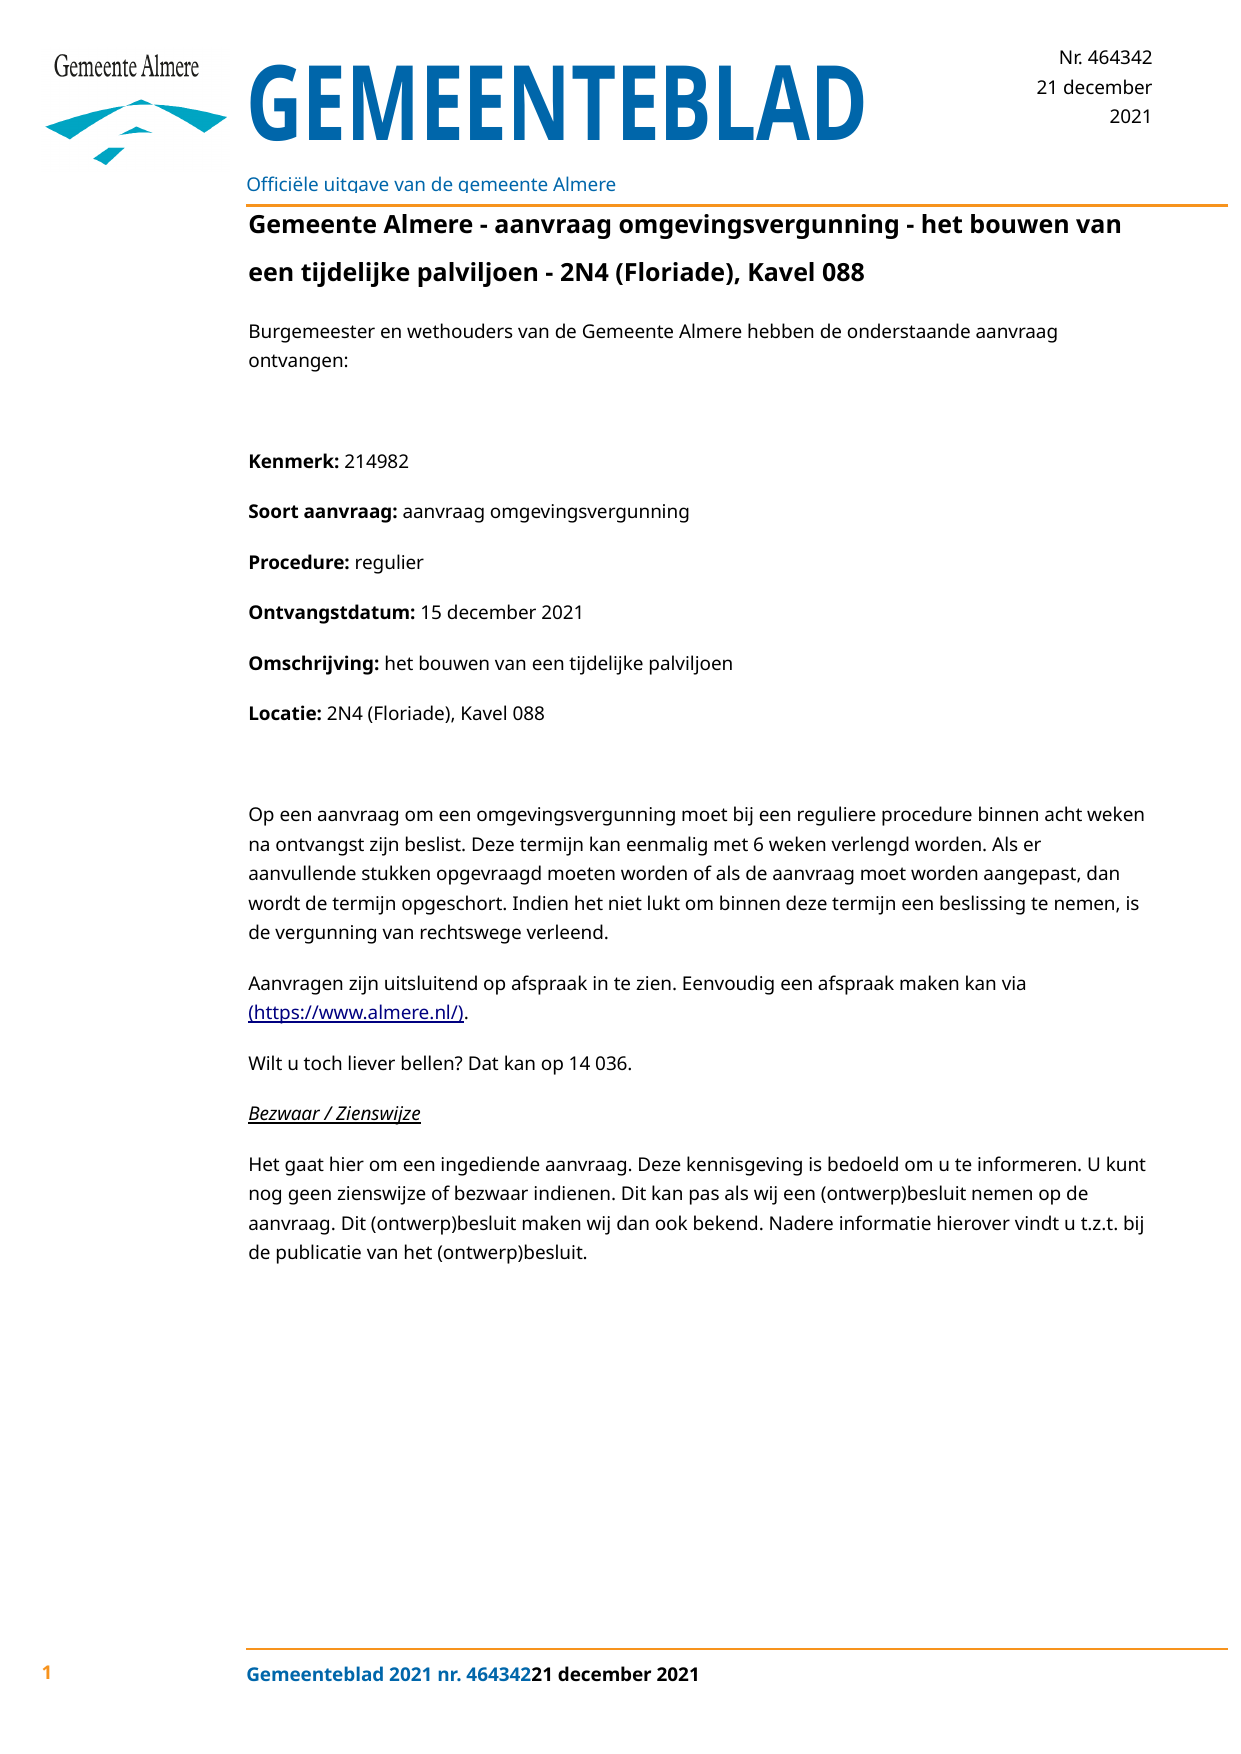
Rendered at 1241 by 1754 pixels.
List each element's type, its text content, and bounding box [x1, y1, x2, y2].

text Wilt u toch liever bellen? Dat kan op 14 036. [248, 1050, 1152, 1076]
text Bezwaar / Zienswijze [248, 1100, 1152, 1126]
text Locatie: 2N4 (Floriade), Kavel 088 [248, 700, 1152, 726]
text Aanvragen zijn uitsluitend op afspraak in te zien. Eenvoudig een afspraak maken kan via (https://www.almere.nl/). [248, 970, 1152, 1025]
text Omschrijving: het bouwen van een tijdelijke palviljoen [248, 650, 1152, 676]
text Het gaat hier om een ingediende aanvraag. Deze kennisgeving is bedoeld om u te informeren. U kunt nog geen zienswijze of bezwaar indienen. Dit kan pas als wij een (ontwerp)besluit nemen op de aanvraag. Dit (ontwerp)besluit maken wij dan ook bekend. Nadere informatie hierover vindt u t.z.t. bij de publicatie van het (ontwerp)besluit. [248, 1151, 1152, 1265]
text Soort aanvraag: aanvraag omgevingsvergunning [248, 499, 1152, 524]
picture [41, 47, 231, 172]
text Burgemeester en wethouders van de Gemeente Almere hebben de onderstaande aanvraag ontvangen: [248, 318, 1152, 373]
text Gemeente Almere - aanvraag omgevingsvergunning - het bouwen van een tijdelijke palviljoen - 2N4 (Floriade), Kavel 088 [248, 207, 1152, 288]
text Procedure: regulier [248, 549, 1152, 575]
text Kenmerk: 214982 [248, 448, 1152, 474]
text Op een aanvraag om een omgevingsvergunning moet bij een reguliere procedure binnen acht weken na ontvangst zijn beslist. Deze termijn kan eenmalig met 6 weken verlengd worden. Als er aanvullende stukken opgevraagd moeten worden of als de aanvraag moet worden aangepast, dan wordt de termijn opgeschort. Indien het niet lukt om binnen deze termijn een beslissing te nemen, is de vergunning van rechtswege verleend. [248, 801, 1152, 945]
text Ontvangstdatum: 15 december 2021 [248, 599, 1152, 625]
